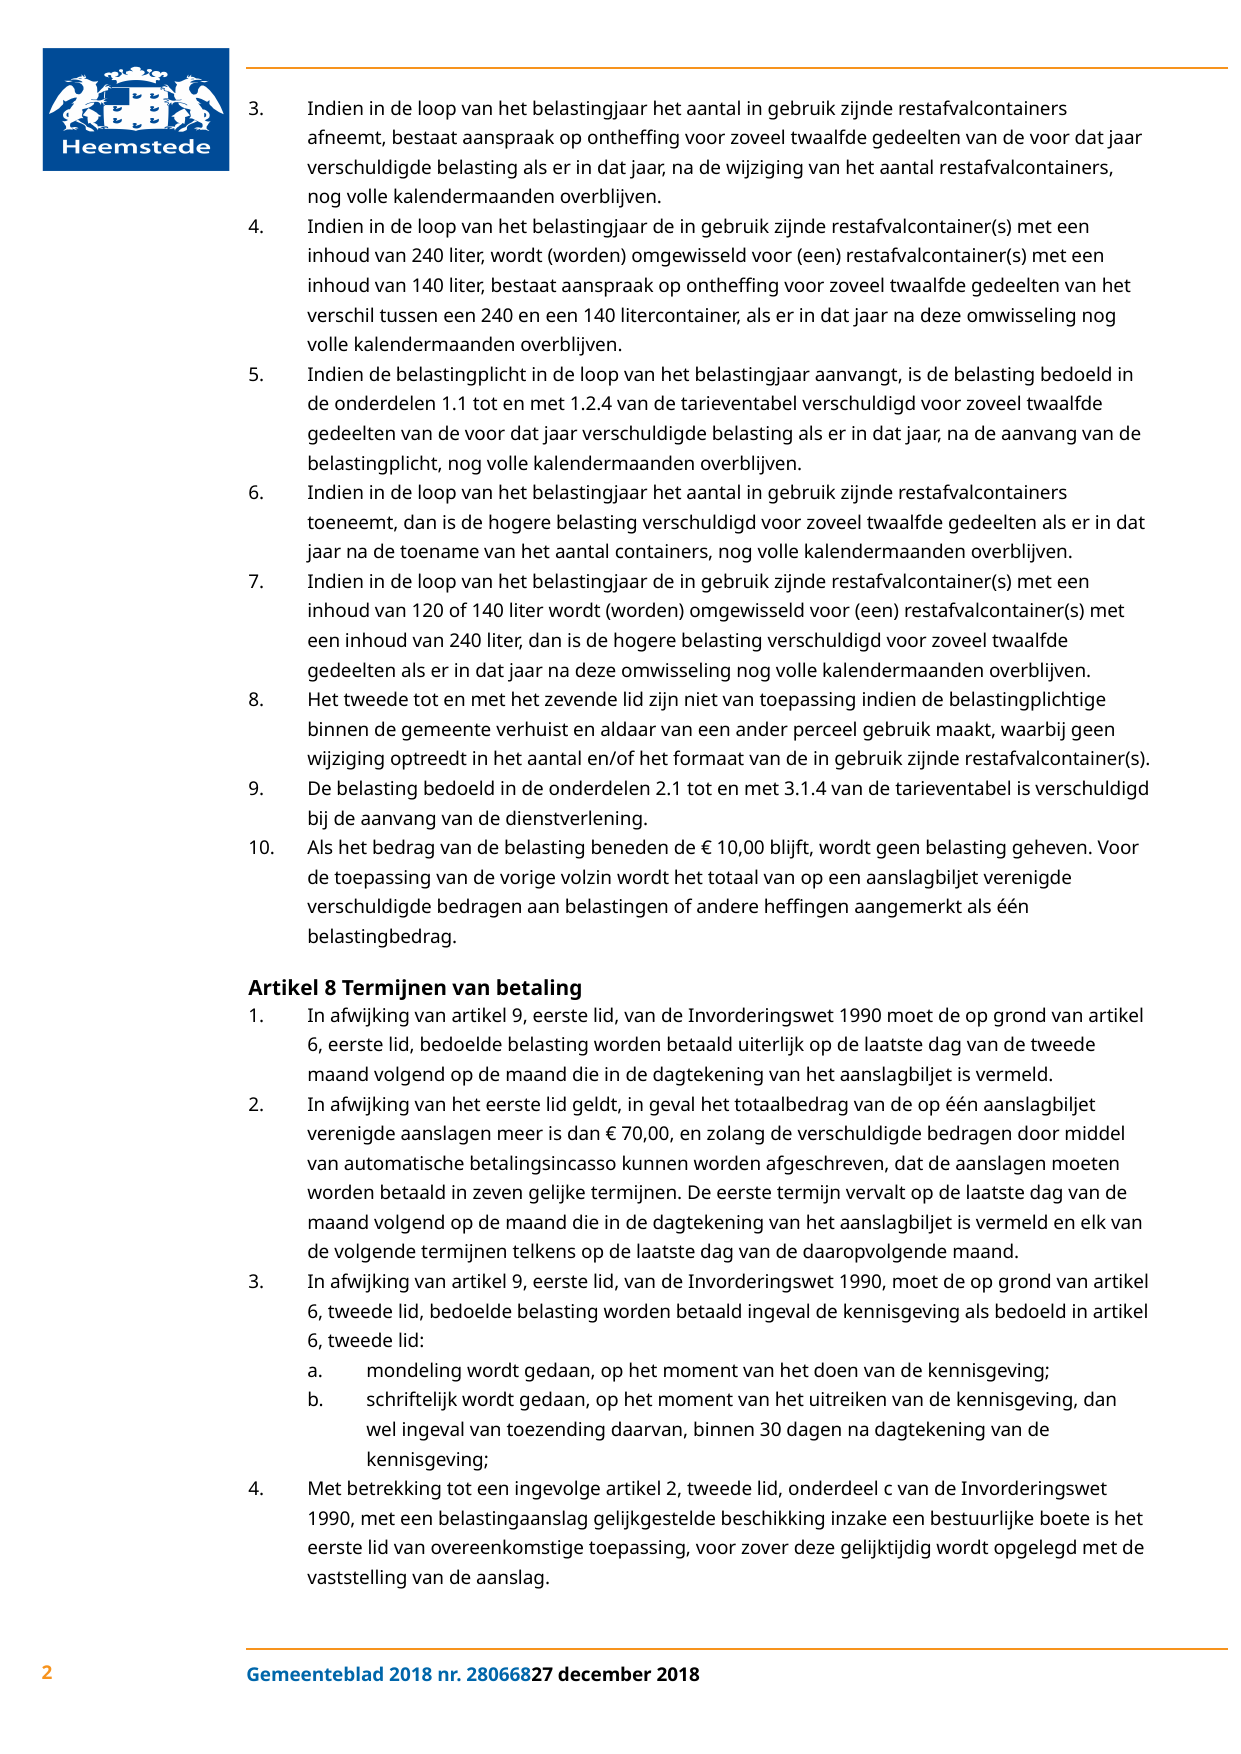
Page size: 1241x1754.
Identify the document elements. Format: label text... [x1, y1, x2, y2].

list De belasting bedoeld in de onderdelen 2.1 tot en met 3.1.4 van de tarieventabel is verschuldigd bij de aanvang van de dienstverlening. [248, 775, 1152, 831]
picture [41, 47, 231, 172]
text Artikel 8 Termijnen van betaling [248, 973, 1152, 1002]
list Indien in de loop van het belastingjaar de in gebruik zijnde restafvalcontainer(s) met een inhoud van 120 of 140 liter wordt (worden) omgewisseld voor (een) restafvalcontainer(s) met een inhoud van 240 liter, dan is de hogere belasting verschuldigd voor zoveel twaalfde gedeelten als er in dat jaar na deze omwisseling nog volle kalendermaanden overblijven. [248, 568, 1152, 683]
list mondeling wordt gedaan, op het moment van het doen van de kennisgeving; [307, 1357, 1152, 1383]
list Als het bedrag van de belasting beneden de € 10,00 blijft, wordt geen belasting geheven. Voor de toepassing van de vorige volzin wordt het totaal van op een aanslagbiljet verenigde verschuldigde bedragen aan belastingen of andere heffingen aangemerkt als één belastingbedrag. [248, 834, 1152, 949]
list In afwijking van artikel 9, eerste lid, van de Invorderingswet 1990, moet de op grond van artikel 6, tweede lid, bedoelde belasting worden betaald ingeval de kennisgeving als bedoeld in artikel 6, tweede lid: [248, 1268, 1152, 1353]
list In afwijking van het eerste lid geldt, in geval het totaalbedrag van de op één aanslagbiljet verenigde aanslagen meer is dan € 70,00, en zolang de verschuldigde bedragen door middel van automatische betalingsincasso kunnen worden afgeschreven, dat de aanslagen moeten worden betaald in zeven gelijke termijnen. De eerste termijn vervalt op de laatste dag van de maand volgend op de maand die in de dagtekening van het aanslagbiljet is vermeld en elk van de volgende termijnen telkens op de laatste dag van de daaropvolgende maand. [248, 1091, 1152, 1264]
list In afwijking van artikel 9, eerste lid, van de Invorderingswet 1990 moet de op grond van artikel 6, eerste lid, bedoelde belasting worden betaald uiterlijk op de laatste dag van de tweede maand volgend op de maand die in de dagtekening van het aanslagbiljet is vermeld. [248, 1002, 1152, 1087]
list schriftelijk wordt gedaan, op het moment van het uitreiken van de kennisgeving, dan wel ingeval van toezending daarvan, binnen 30 dagen na dagtekening van de kennisgeving; [307, 1387, 1152, 1471]
list Indien in de loop van het belastingjaar het aantal in gebruik zijnde restafvalcontainers afneemt, bestaat aanspraak op ontheffing voor zoveel twaalfde gedeelten van de voor dat jaar verschuldigde belasting als er in dat jaar, na de wijziging van het aantal restafvalcontainers, nog volle kalendermaanden overblijven. [248, 95, 1152, 209]
list Met betrekking tot een ingevolge artikel 2, tweede lid, onderdeel c van de Invorderingswet 1990, met een belastingaanslag gelijkgestelde beschikking inzake een bestuurlijke boete is het eerste lid van overeenkomstige toepassing, voor zover deze gelijktijdig wordt opgelegd met de vaststelling van de aanslag. [248, 1475, 1152, 1590]
list Indien in de loop van het belastingjaar de in gebruik zijnde restafvalcontainer(s) met een inhoud van 240 liter, wordt (worden) omgewisseld voor (een) restafvalcontainer(s) met een inhoud van 140 liter, bestaat aanspraak op ontheffing voor zoveel twaalfde gedeelten van het verschil tussen een 240 en een 140 litercontainer, als er in dat jaar na deze omwisseling nog volle kalendermaanden overblijven. [248, 213, 1152, 357]
list Indien in de loop van het belastingjaar het aantal in gebruik zijnde restafvalcontainers toeneemt, dan is de hogere belasting verschuldigd voor zoveel twaalfde gedeelten als er in dat jaar na de toename van het aantal containers, nog volle kalendermaanden overblijven. [248, 479, 1152, 564]
list Het tweede tot en met het zevende lid zijn niet van toepassing indien de belastingplichtige binnen de gemeente verhuist en aldaar van een ander perceel gebruik maakt, waarbij geen wijziging optreedt in het aantal en/of het formaat van de in gebruik zijnde restafvalcontainer(s). [248, 686, 1152, 771]
list Indien de belastingplicht in de loop van het belastingjaar aanvangt, is de belasting bedoeld in de onderdelen 1.1 tot en met 1.2.4 van de tarieventabel verschuldigd voor zoveel twaalfde gedeelten van de voor dat jaar verschuldigde belasting als er in dat jaar, na de aanvang van de belastingplicht, nog volle kalendermaanden overblijven. [248, 361, 1152, 476]
